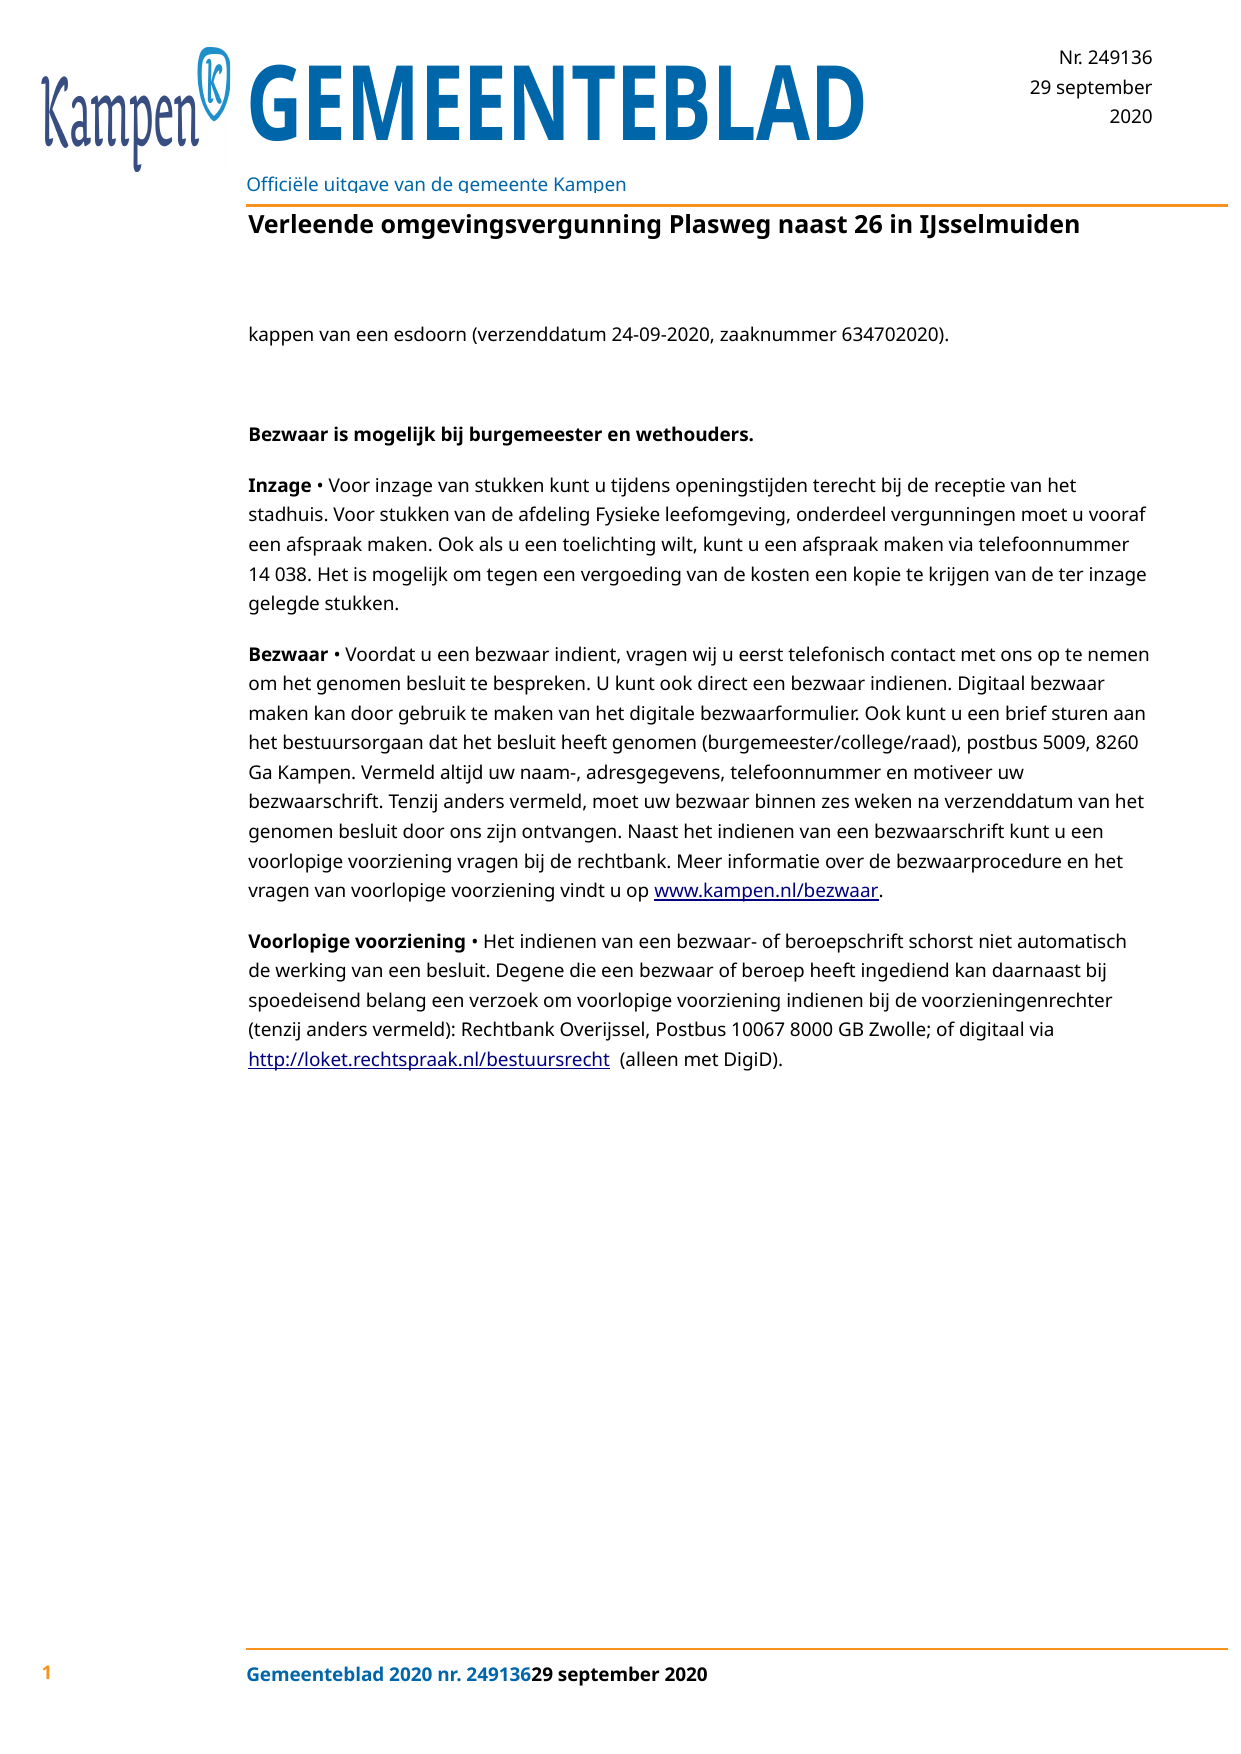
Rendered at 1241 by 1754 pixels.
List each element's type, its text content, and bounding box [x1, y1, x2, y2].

text Bezwaar • Voordat u een bezwaar indient, vragen wij u eerst telefonisch contact met ons op te nemen om het genomen besluit te bespreken. U kunt ook direct een bezwaar indienen. Digitaal bezwaar maken kan door gebruik te maken van het digitale bezwaarformulier. Ook kunt u een brief sturen aan het bestuursorgaan dat het besluit heeft genomen (burgemeester/college/raad), postbus 5009, 8260 Ga Kampen. Vermeld altijd uw naam-, adresgegevens, telefoonnummer en motiveer uw bezwaarschrift. Tenzij anders vermeld, moet uw bezwaar binnen zes weken na verzenddatum van het genomen besluit door ons zijn ontvangen. Naast het indienen van een bezwaarschrift kunt u een voorlopige voorziening vragen bij de rechtbank. Meer informatie over de bezwaarprocedure en het vragen van voorlopige voorziening vindt u op www.kampen.nl/bezwaar. [248, 641, 1152, 903]
text Bezwaar is mogelijk bij burgemeester en wethouders. [248, 422, 1152, 447]
text kappen van een esdoorn (verzenddatum 24-09-2020, zaaknummer 634702020). [248, 321, 1152, 346]
picture [41, 47, 231, 172]
text Voorlopige voorziening • Het indienen van een bezwaar- of beroepschrift schorst niet automatisch de werking van een besluit. Degene die een bezwaar of beroep heeft ingediend kan daarnaast bij spoedeisend belang een verzoek om voorlopige voorziening indienen bij de voorzieningenrechter (tenzij anders vermeld): Rechtbank Overijssel, Postbus 10067 8000 GB Zwolle; of digitaal via http://loket.rechtspraak.nl/bestuursrecht (alleen met DigiD). [248, 928, 1152, 1072]
text Verleende omgevingsvergunning Plasweg naast 26 in IJsselmuiden [248, 207, 1152, 241]
text Inzage • Voor inzage van stukken kunt u tijdens openingstijden terecht bij de receptie van het stadhuis. Voor stukken van de afdeling Fysieke leefomgeving, onderdeel vergunningen moet u vooraf een afspraak maken. Ook als u een toelichting wilt, kunt u een afspraak maken via telefoonnummer 14 038. Het is mogelijk om tegen een vergoeding van de kosten een kopie te krijgen van de ter inzage gelegde stukken. [248, 472, 1152, 616]
